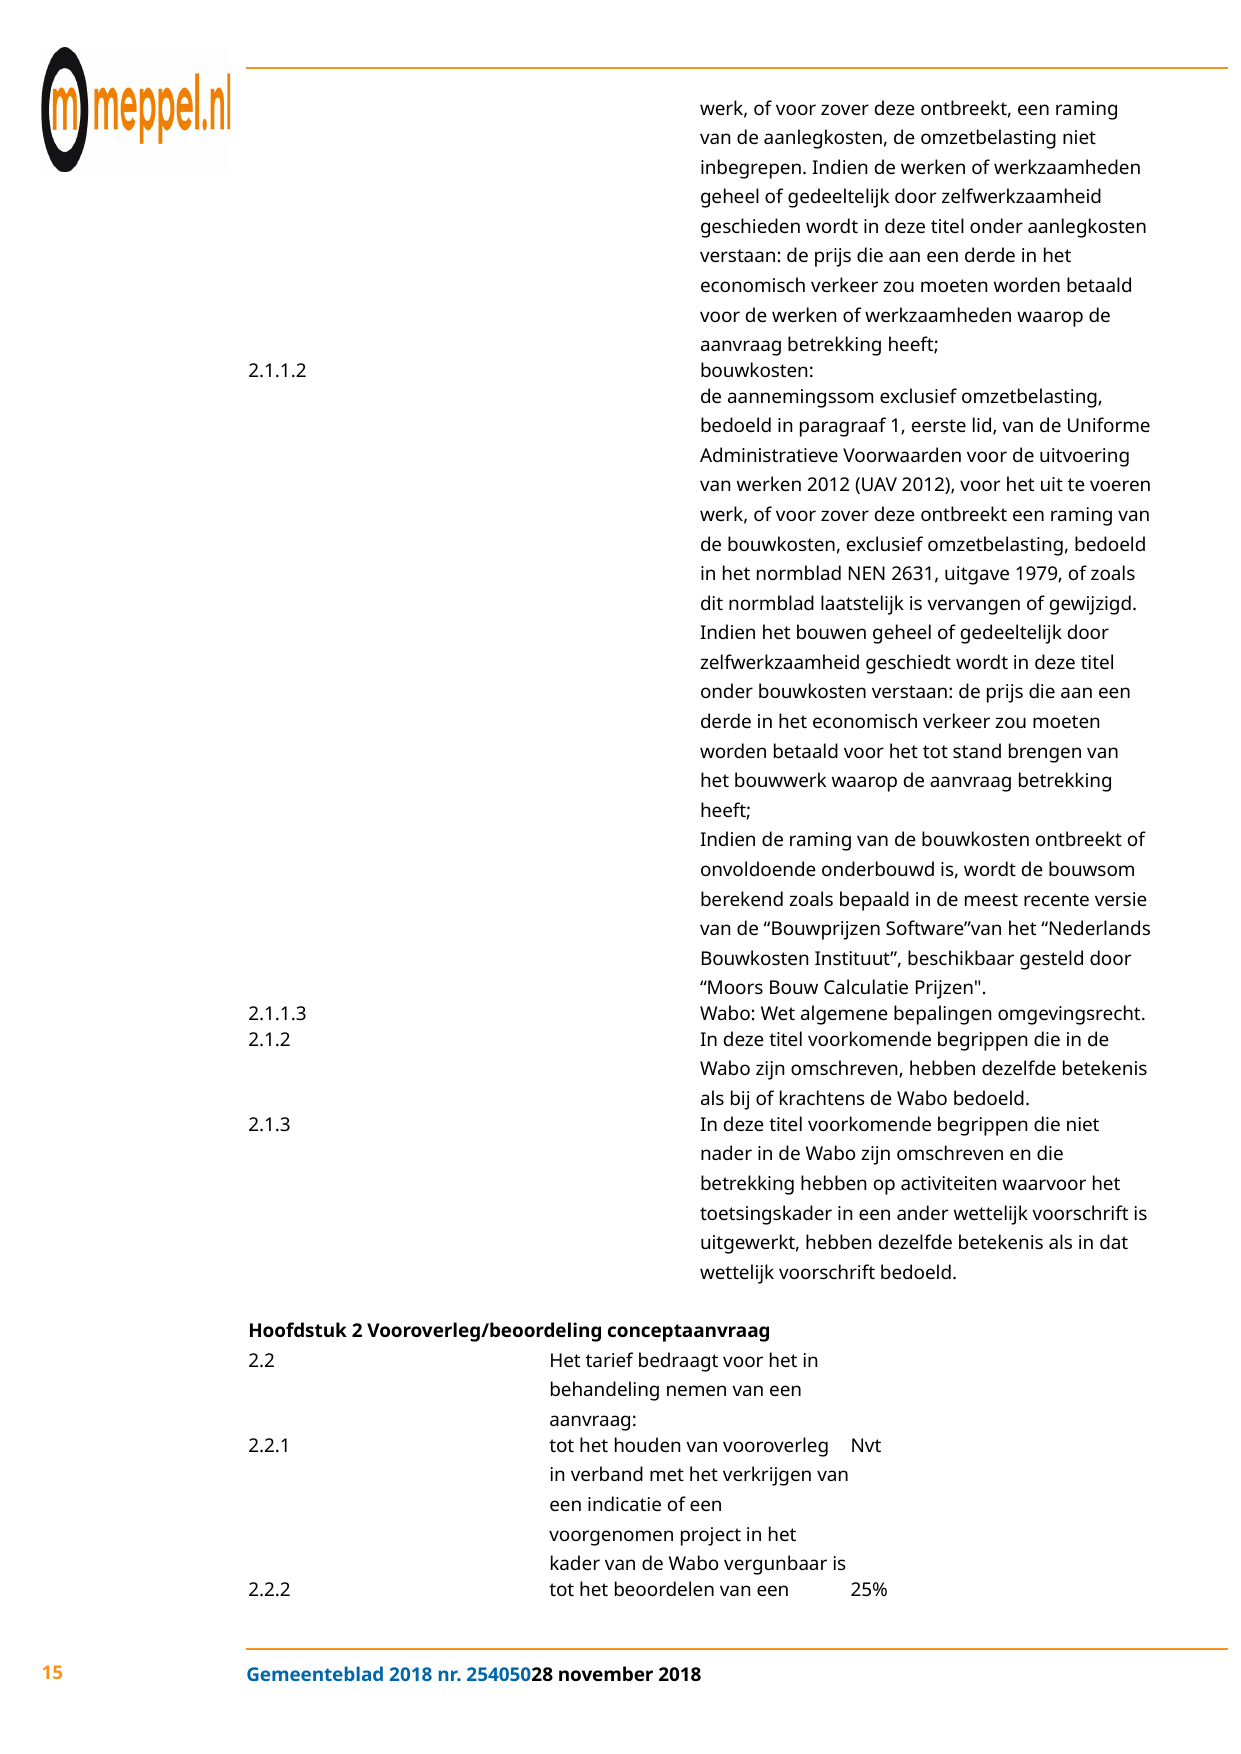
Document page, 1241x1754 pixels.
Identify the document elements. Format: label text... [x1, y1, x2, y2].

table_cell 2.1.1.3 [248, 1000, 700, 1026]
text Hoofdstuk 2 Vooroverleg/beoordeling conceptaanvraag [248, 1317, 1152, 1343]
table_cell bouwkosten: [700, 357, 1152, 383]
table_cell tot het houden van vooroverleg in verband met het verkrijgen van een indicatie of een voorgenomen project in het kader van de Wabo vergunbaar is [549, 1432, 850, 1576]
table_header Het tarief bedraagt voor het in behandeling nemen van een aanvraag: [549, 1347, 850, 1432]
table_cell In deze titel voorkomende begrippen die in de Wabo zijn omschreven, hebben dezelfde betekenis als bij of krachtens de Wabo bedoeld. [700, 1026, 1152, 1111]
table_cell de aannemingssom exclusief omzetbelasting, bedoeld in paragraaf 1, eerste lid, van de Uniforme Administratieve Voorwaarden voor de uitvoering van werken 2012 (UAV 2012), voor het uit te voeren werk, of voor zover deze ontbreekt een raming van de bouwkosten, exclusief omzetbelasting, bedoeld in het normblad NEN 2631, uitgave 1979, of zoals dit normblad laatstelijk is vervangen of gewijzigd. Indien het bouwen geheel of gedeeltelijk door zelfwerkzaamheid geschiedt wordt in deze titel onder bouwkosten verstaan: de prijs die aan een derde in het economisch verkeer zou moeten worden betaald voor het tot stand brengen van het bouwwerk waarop de aanvraag betrekking heeft; Indien de raming van de bouwkosten ontbreekt of onvoldoende onderbouwd is, wordt de bouwsom berekend zoals bepaald in de meest recente versie van de “Bouwprijzen Software”van het “Nederlands Bouwkosten Instituut”, beschikbaar gesteld door “Moors Bouw Calculatie Prijzen". [700, 383, 1152, 1000]
table_header 2.2 [248, 1347, 549, 1432]
picture [41, 47, 231, 172]
table_cell 25% [850, 1576, 1152, 1602]
table_cell werk, of voor zover deze ontbreekt, een raming van de aanlegkosten, de omzetbelasting niet inbegrepen. Indien de werken of werkzaamheden geheel of gedeeltelijk door zelfwerkzaamheid geschieden wordt in deze titel onder aanlegkosten verstaan: de prijs die aan een derde in het economisch verkeer zou moeten worden betaald voor de werken of werkzaamheden waarop de aanvraag betrekking heeft; [700, 95, 1152, 357]
table_header [850, 1347, 1152, 1432]
table_cell 2.1.3 [248, 1111, 700, 1284]
table_cell Nvt [850, 1432, 1152, 1576]
table_cell [248, 383, 700, 1000]
table_cell [248, 95, 700, 357]
table_cell In deze titel voorkomende begrippen die niet nader in de Wabo zijn omschreven en die betrekking hebben op activiteiten waarvoor het toetsingskader in een ander wettelijk voorschrift is uitgewerkt, hebben dezelfde betekenis als in dat wettelijk voorschrift bedoeld. [700, 1111, 1152, 1284]
table_cell tot het beoordelen van een [549, 1576, 850, 1602]
table_cell 2.1.1.2 [248, 357, 700, 383]
table_cell Wabo: Wet algemene bepalingen omgevingsrecht. [700, 1000, 1152, 1026]
table_cell 2.2.2 [248, 1576, 549, 1602]
table_cell 2.1.2 [248, 1026, 700, 1111]
table_cell 2.2.1 [248, 1432, 549, 1576]
